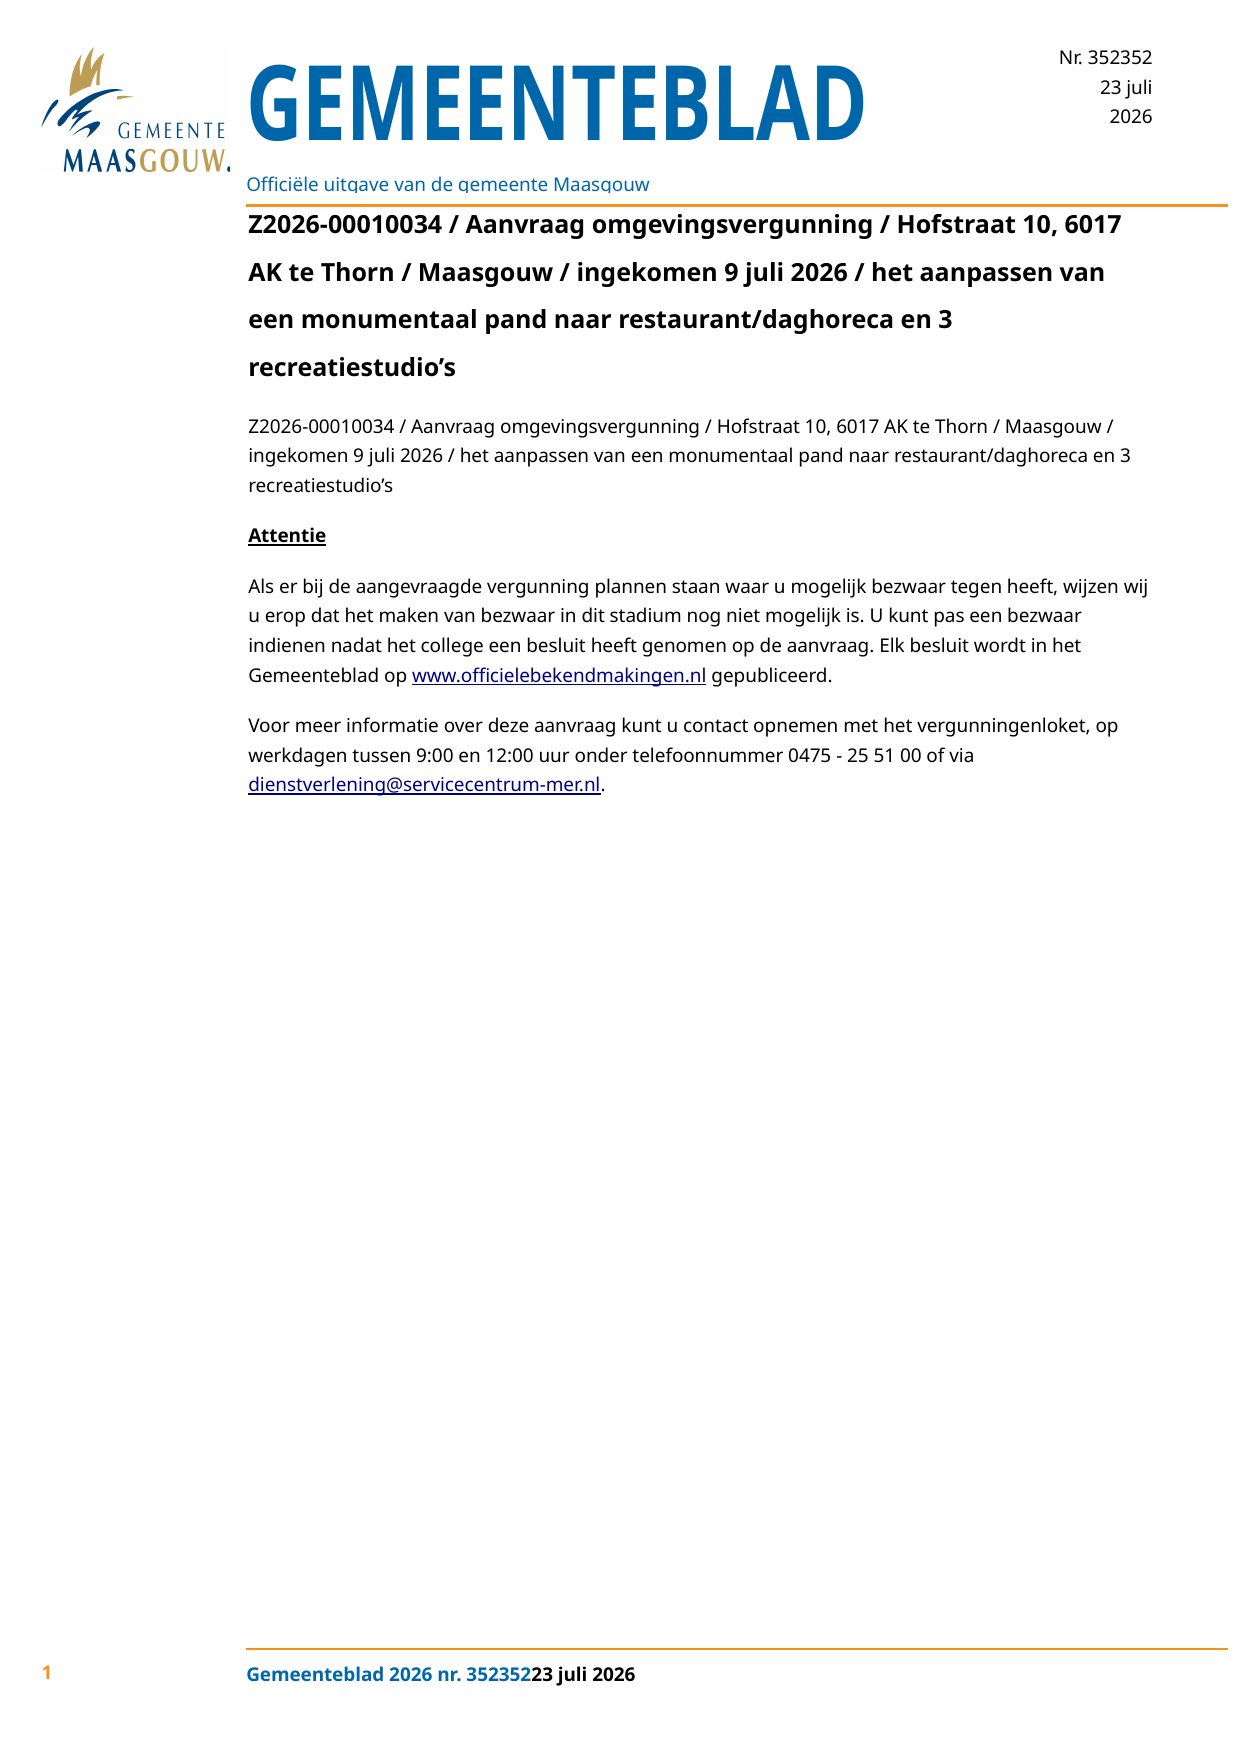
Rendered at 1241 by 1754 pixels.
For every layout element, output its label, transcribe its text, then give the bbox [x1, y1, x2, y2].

text Attentie [248, 523, 1152, 548]
picture [41, 47, 231, 172]
text Voor meer informatie over deze aanvraag kunt u contact opnemen met het vergunningenloket, op werkdagen tussen 9:00 en 12:00 uur onder telefoonnummer 0475 - 25 51 00 of via dienstverlening@servicecentrum-mer.nl. [248, 712, 1152, 797]
text Z2026-00010034 / Aanvraag omgevingsvergunning / Hofstraat 10, 6017 AK te Thorn / Maasgouw / ingekomen 9 juli 2026 / het aanpassen van een monumentaal pand naar restaurant/daghoreca en 3 recreatiestudio’s [248, 413, 1152, 498]
text Als er bij de aangevraagde vergunning plannen staan waar u mogelijk bezwaar tegen heeft, wijzen wij u erop dat het maken van bezwaar in dit stadium nog niet mogelijk is. U kunt pas een bezwaar indienen nadat het college een besluit heeft genomen op de aanvraag. Elk besluit wordt in het Gemeenteblad op www.officielebekendmakingen.nl gepubliceerd. [248, 573, 1152, 688]
text Z2026-00010034 / Aanvraag omgevingsvergunning / Hofstraat 10, 6017 AK te Thorn / Maasgouw / ingekomen 9 juli 2026 / het aanpassen van een monumentaal pand naar restaurant/daghoreca en 3 recreatiestudio’s [248, 207, 1152, 384]
